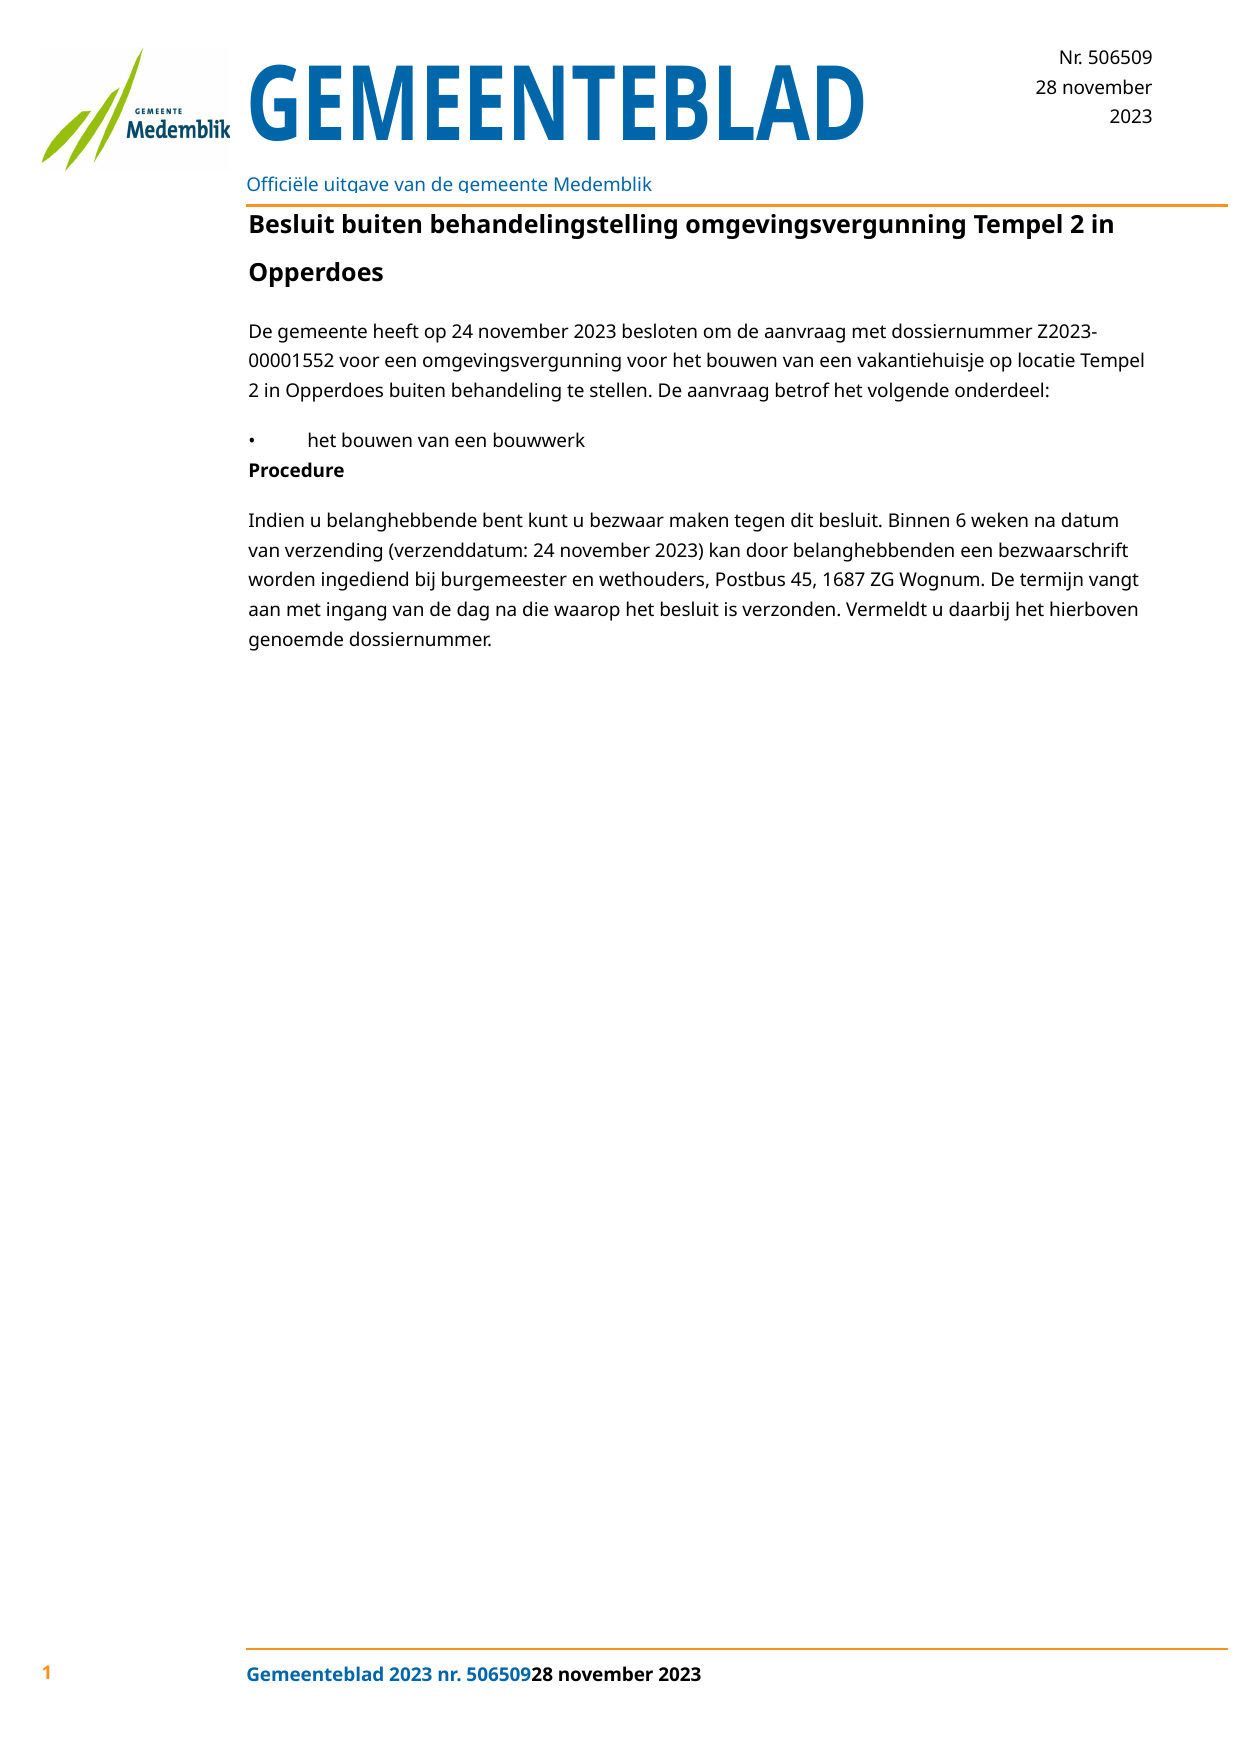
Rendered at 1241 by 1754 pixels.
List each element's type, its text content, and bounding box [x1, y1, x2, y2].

text De gemeente heeft op 24 november 2023 besloten om de aanvraag met dossiernummer Z2023-00001552 voor een omgevingsvergunning voor het bouwen van een vakantiehuisje op locatie Tempel 2 in Opperdoes buiten behandeling te stellen. De aanvraag betrof het volgende onderdeel: [248, 318, 1152, 403]
picture [41, 47, 231, 172]
text Besluit buiten behandelingstelling omgevingsvergunning Tempel 2 in Opperdoes [248, 207, 1152, 288]
text Indien u belanghebbende bent kunt u bezwaar maken tegen dit besluit. Binnen 6 weken na datum van verzending (verzenddatum: 24 november 2023) kan door belanghebbenden een bezwaarschrift worden ingediend bij burgemeester en wethouders, Postbus 45, 1687 ZG Wognum. De termijn vangt aan met ingang van de dag na die waarop het besluit is verzonden. Vermeldt u daarbij het hierboven genoemde dossiernummer. [248, 507, 1152, 652]
list het bouwen van een bouwwerk [248, 427, 1152, 453]
text Procedure [248, 457, 1152, 483]
